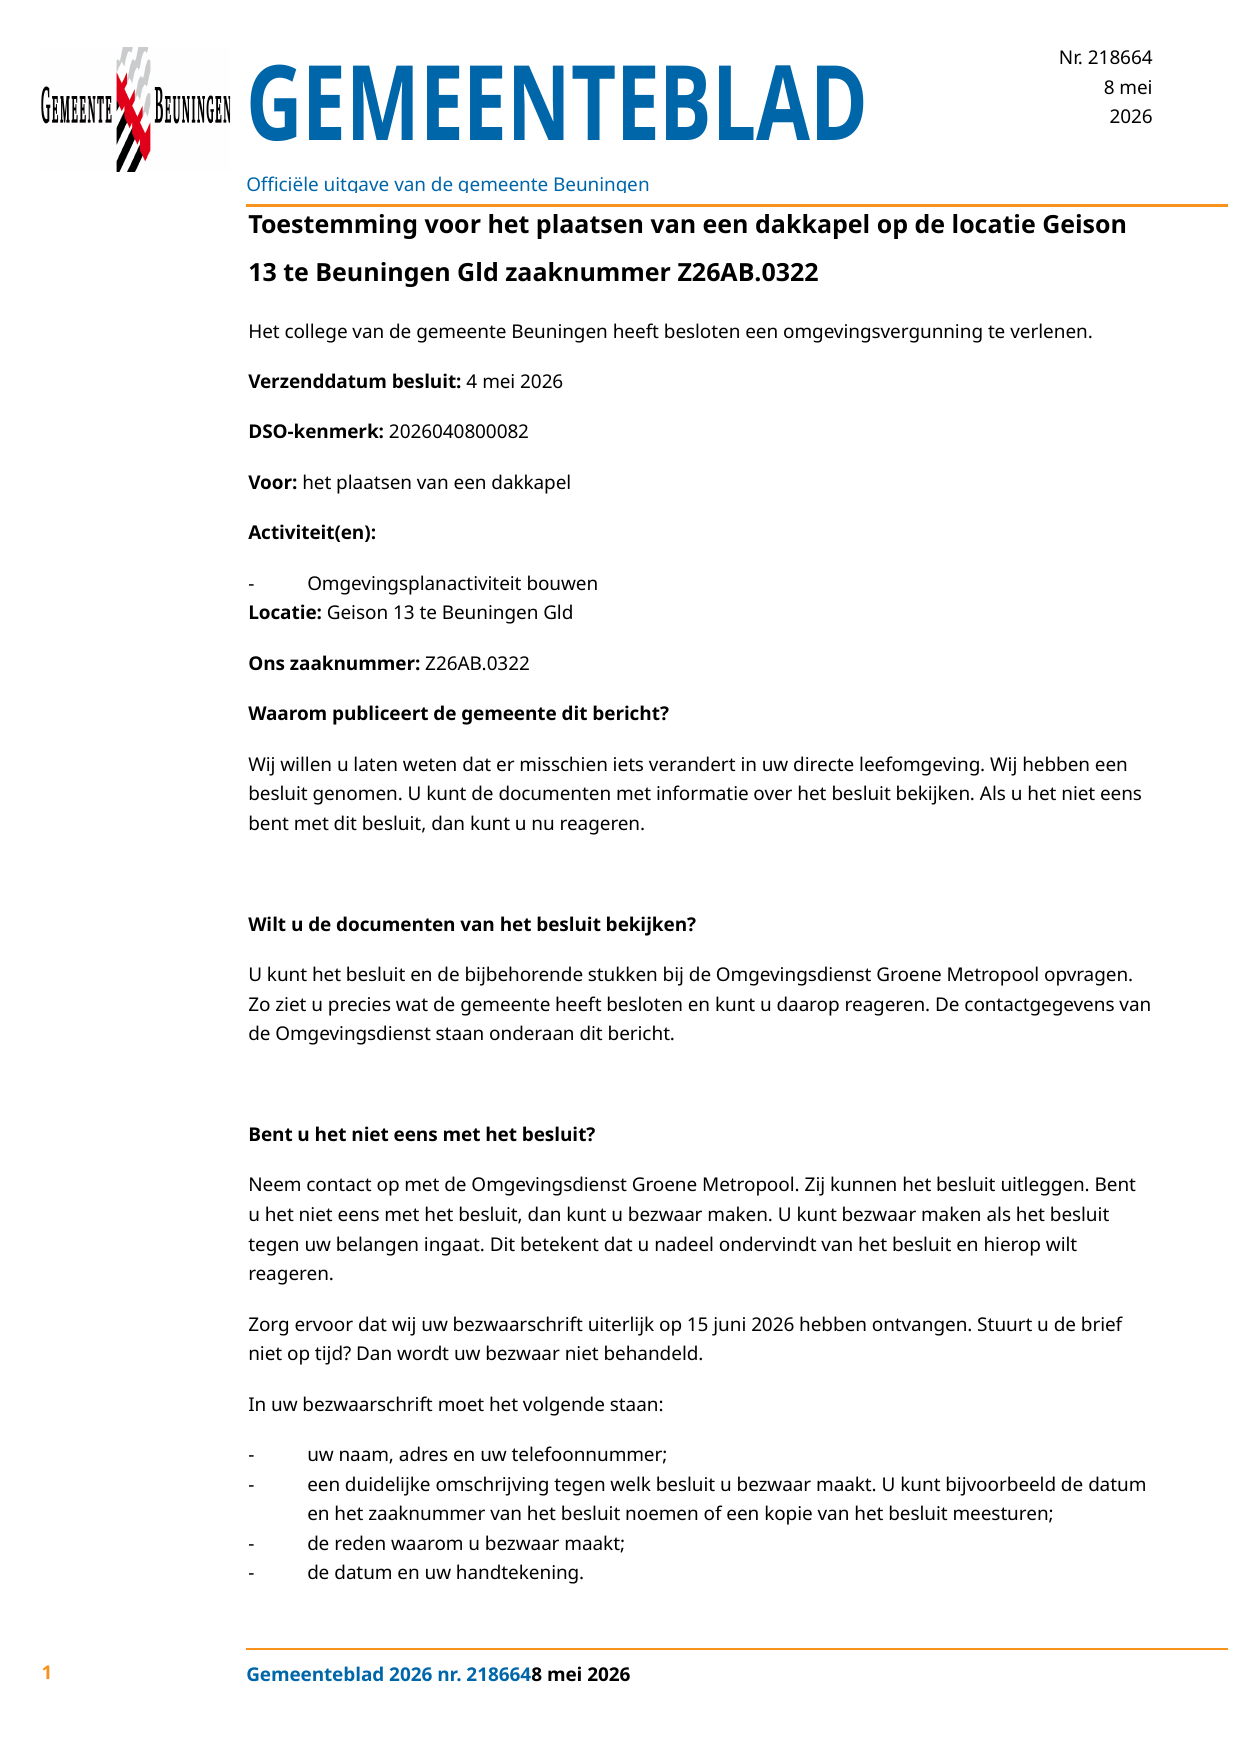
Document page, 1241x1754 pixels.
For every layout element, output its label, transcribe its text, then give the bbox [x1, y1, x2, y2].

list Omgevingsplanactiviteit bouwen [248, 570, 1152, 596]
list uw naam, adres en uw telefoonnummer; [248, 1441, 1152, 1467]
text Voor: het plaatsen van een dakkapel [248, 469, 1152, 495]
text U kunt het besluit en de bijbehorende stukken bij de Omgevingsdienst Groene Metropool opvragen. Zo ziet u precies wat de gemeente heeft besloten en kunt u daarop reageren. De contactgegevens van de Omgevingsdienst staan onderaan dit bericht. [248, 961, 1152, 1046]
list de reden waarom u bezwaar maakt; [248, 1530, 1152, 1556]
text Toestemming voor het plaatsen van een dakkapel op de locatie Geison 13 te Beuningen Gld zaaknummer Z26AB.0322 [248, 207, 1152, 288]
picture [41, 47, 231, 172]
text Bent u het niet eens met het besluit? [248, 1121, 1152, 1147]
text Verzenddatum besluit: 4 mei 2026 [248, 368, 1152, 394]
text Zorg ervoor dat wij uw bezwaarschrift uiterlijk op 15 juni 2026 hebben ontvangen. Stuurt u de brief niet op tijd? Dan wordt uw bezwaar niet behandeld. [248, 1311, 1152, 1366]
text Wij willen u laten weten dat er misschien iets verandert in uw directe leefomgeving. Wij hebben een besluit genomen. U kunt de documenten met informatie over het besluit bekijken. Als u het niet eens bent met dit besluit, dan kunt u nu reageren. [248, 751, 1152, 836]
text Ons zaaknummer: Z26AB.0322 [248, 650, 1152, 676]
text In uw bezwaarschrift moet het volgende staan: [248, 1391, 1152, 1417]
text Het college van de gemeente Beuningen heeft besloten een omgevingsvergunning te verlenen. [248, 318, 1152, 344]
text Locatie: Geison 13 te Beuningen Gld [248, 599, 1152, 625]
text Activiteit(en): [248, 519, 1152, 545]
text DSO-kenmerk: 2026040800082 [248, 419, 1152, 444]
list de datum en uw handtekening. [248, 1559, 1152, 1585]
text Neem contact op met de Omgevingsdienst Groene Metropool. Zij kunnen het besluit uitleggen. Bent u het niet eens met het besluit, dan kunt u bezwaar maken. U kunt bezwaar maken als het besluit tegen uw belangen ingaat. Dit betekent dat u nadeel ondervindt van het besluit en hierop wilt reageren. [248, 1172, 1152, 1286]
text Wilt u de documenten van het besluit bekijken? [248, 911, 1152, 937]
list een duidelijke omschrijving tegen welk besluit u bezwaar maakt. U kunt bijvoorbeeld de datum en het zaaknummer van het besluit noemen of een kopie van het besluit meesturen; [248, 1471, 1152, 1526]
text Waarom publiceert de gemeente dit bericht? [248, 700, 1152, 726]
